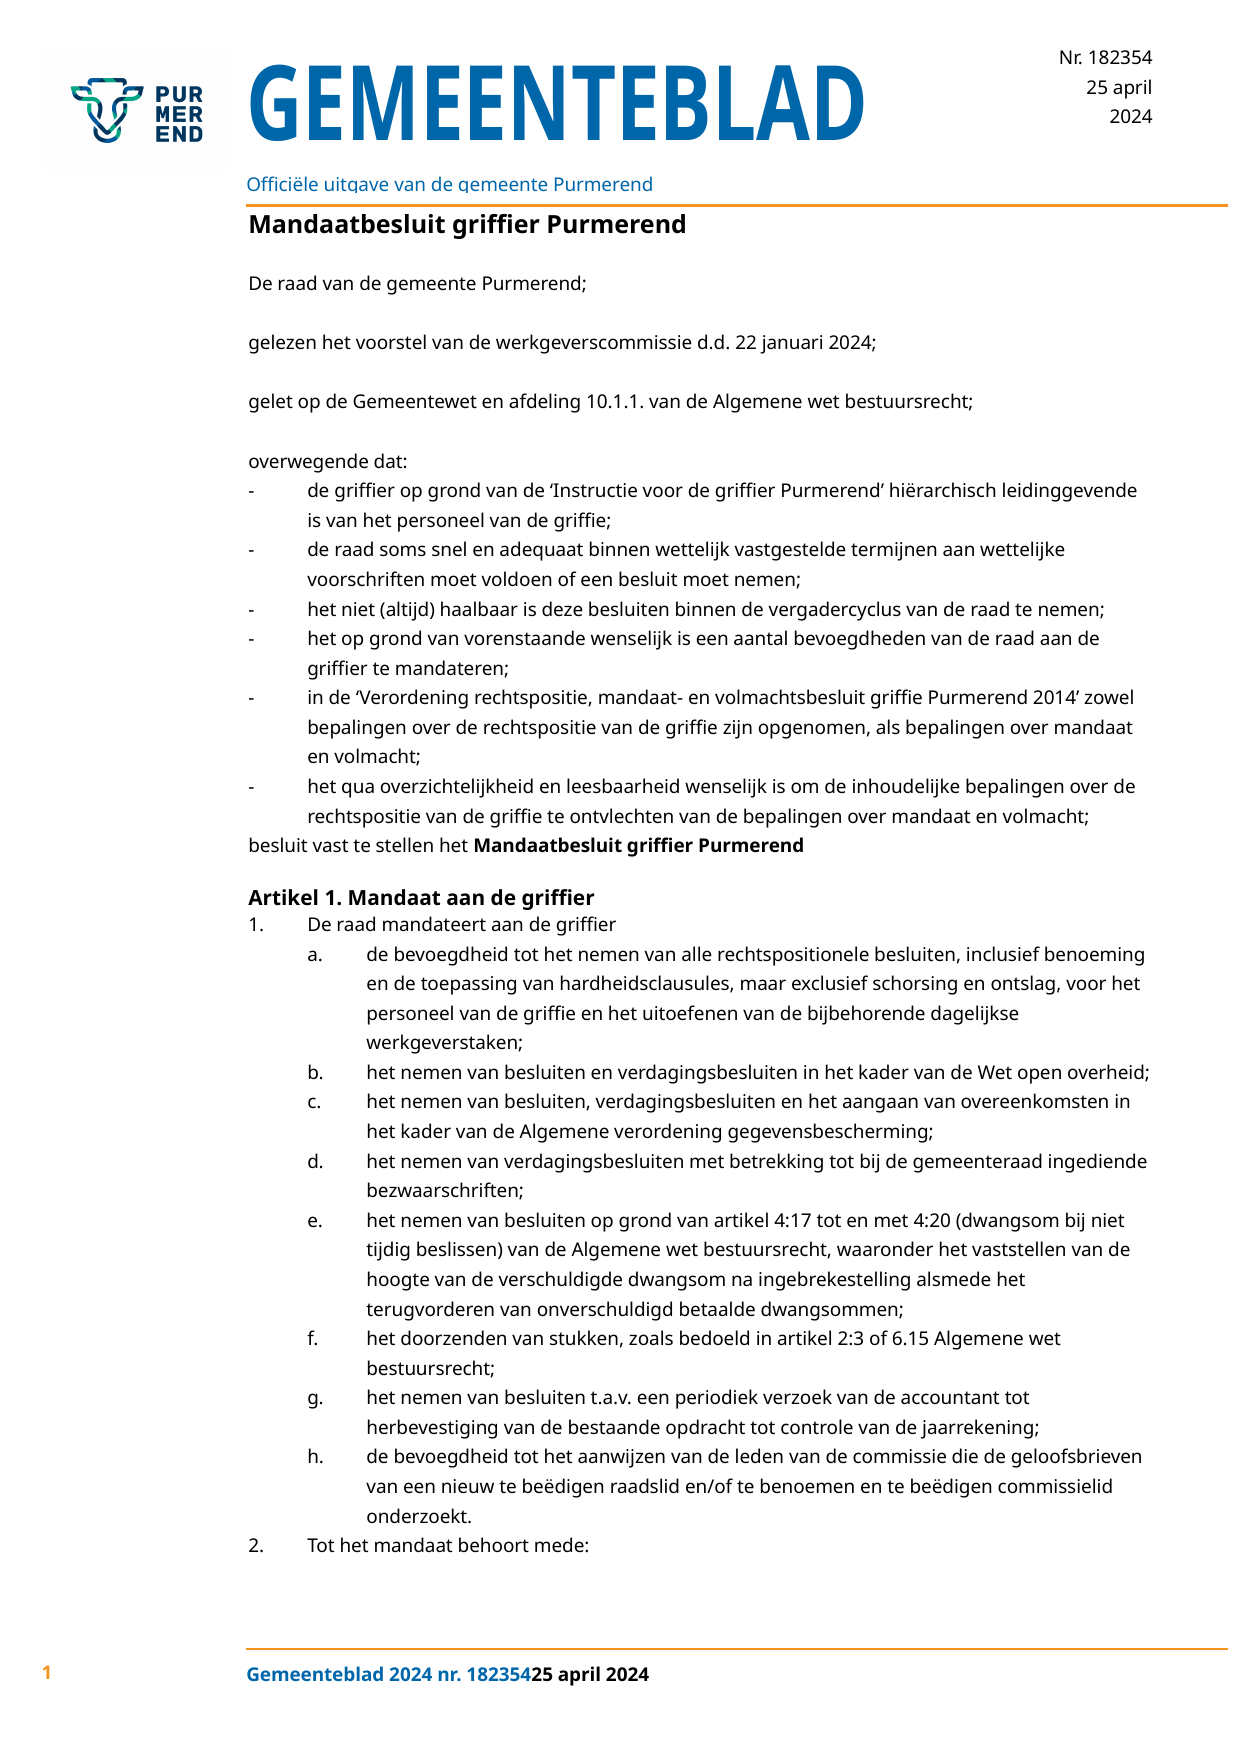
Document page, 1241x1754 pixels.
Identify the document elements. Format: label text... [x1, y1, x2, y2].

list het nemen van besluiten, verdagingsbesluiten en het aangaan van overeenkomsten in het kader van de Algemene verordening gegevensbescherming; [307, 1089, 1152, 1144]
list het op grond van vorenstaande wenselijk is een aantal bevoegdheden van de raad aan de griffier te mandateren; [248, 625, 1152, 681]
list de griffier op grond van de ‘Instructie voor de griffier Purmerend’ hiërarchisch leidinggevende is van het personeel van de griffie; [248, 477, 1152, 533]
list de raad soms snel en adequaat binnen wettelijk vastgestelde termijnen aan wettelijke voorschriften moet voldoen of een besluit moet nemen; [248, 537, 1152, 592]
text overwegende dat: [248, 448, 1152, 473]
list Tot het mandaat behoort mede: [248, 1532, 1152, 1558]
list het nemen van verdagingsbesluiten met betrekking tot bij de gemeenteraad ingediende bezwaarschriften; [307, 1148, 1152, 1203]
text Artikel 1. Mandaat aan de griffier [248, 883, 1152, 911]
list het nemen van besluiten t.a.v. een periodiek verzoek van de accountant tot herbevestiging van de bestaande opdracht tot controle van de jaarrekening; [307, 1384, 1152, 1440]
list de bevoegdheid tot het nemen van alle rechtspositionele besluiten, inclusief benoeming en de toepassing van hardheidsclausules, maar exclusief schorsing en ontslag, voor het personeel van de griffie en het uitoefenen van de bijbehorende dagelijkse werkgeverstaken; [307, 941, 1152, 1055]
text gelezen het voorstel van de werkgeverscommissie d.d. 22 januari 2024; [248, 329, 1152, 355]
text besluit vast te stellen het Mandaatbesluit griffier Purmerend [248, 832, 1152, 858]
text Mandaatbesluit griffier Purmerend [248, 207, 1152, 241]
list het niet (altijd) haalbaar is deze besluiten binnen de vergadercyclus van de raad te nemen; [248, 596, 1152, 621]
list De raad mandateert aan de griffier [248, 911, 1152, 937]
list in de ‘Verordening rechtspositie, mandaat- en volmachtsbesluit griffie Purmerend 2014’ zowel bepalingen over de rechtspositie van de griffie zijn opgenomen, als bepalingen over mandaat en volmacht; [248, 684, 1152, 769]
text De raad van de gemeente Purmerend; [248, 270, 1152, 296]
list het doorzenden van stukken, zoals bedoeld in artikel 2:3 of 6.15 Algemene wet bestuursrecht; [307, 1325, 1152, 1381]
picture [41, 47, 231, 172]
list het qua overzichtelijkheid en leesbaarheid wenselijk is om de inhoudelijke bepalingen over de rechtspositie van de griffie te ontvlechten van de bepalingen over mandaat en volmacht; [248, 773, 1152, 828]
list de bevoegdheid tot het aanwijzen van de leden van de commissie die de geloofsbrieven van een nieuw te beëdigen raadslid en/of te benoemen en te beëdigen commissielid onderzoekt. [307, 1444, 1152, 1529]
text gelet op de Gemeentewet en afdeling 10.1.1. van de Algemene wet bestuursrecht; [248, 389, 1152, 414]
list het nemen van besluiten en verdagingsbesluiten in het kader van de Wet open overheid; [307, 1059, 1152, 1085]
list het nemen van besluiten op grond van artikel 4:17 tot en met 4:20 (dwangsom bij niet tijdig beslissen) van de Algemene wet bestuursrecht, waaronder het vaststellen van de hoogte van de verschuldigde dwangsom na ingebrekestelling alsmede het terugvorderen van onverschuldigd betaalde dwangsommen; [307, 1207, 1152, 1322]
